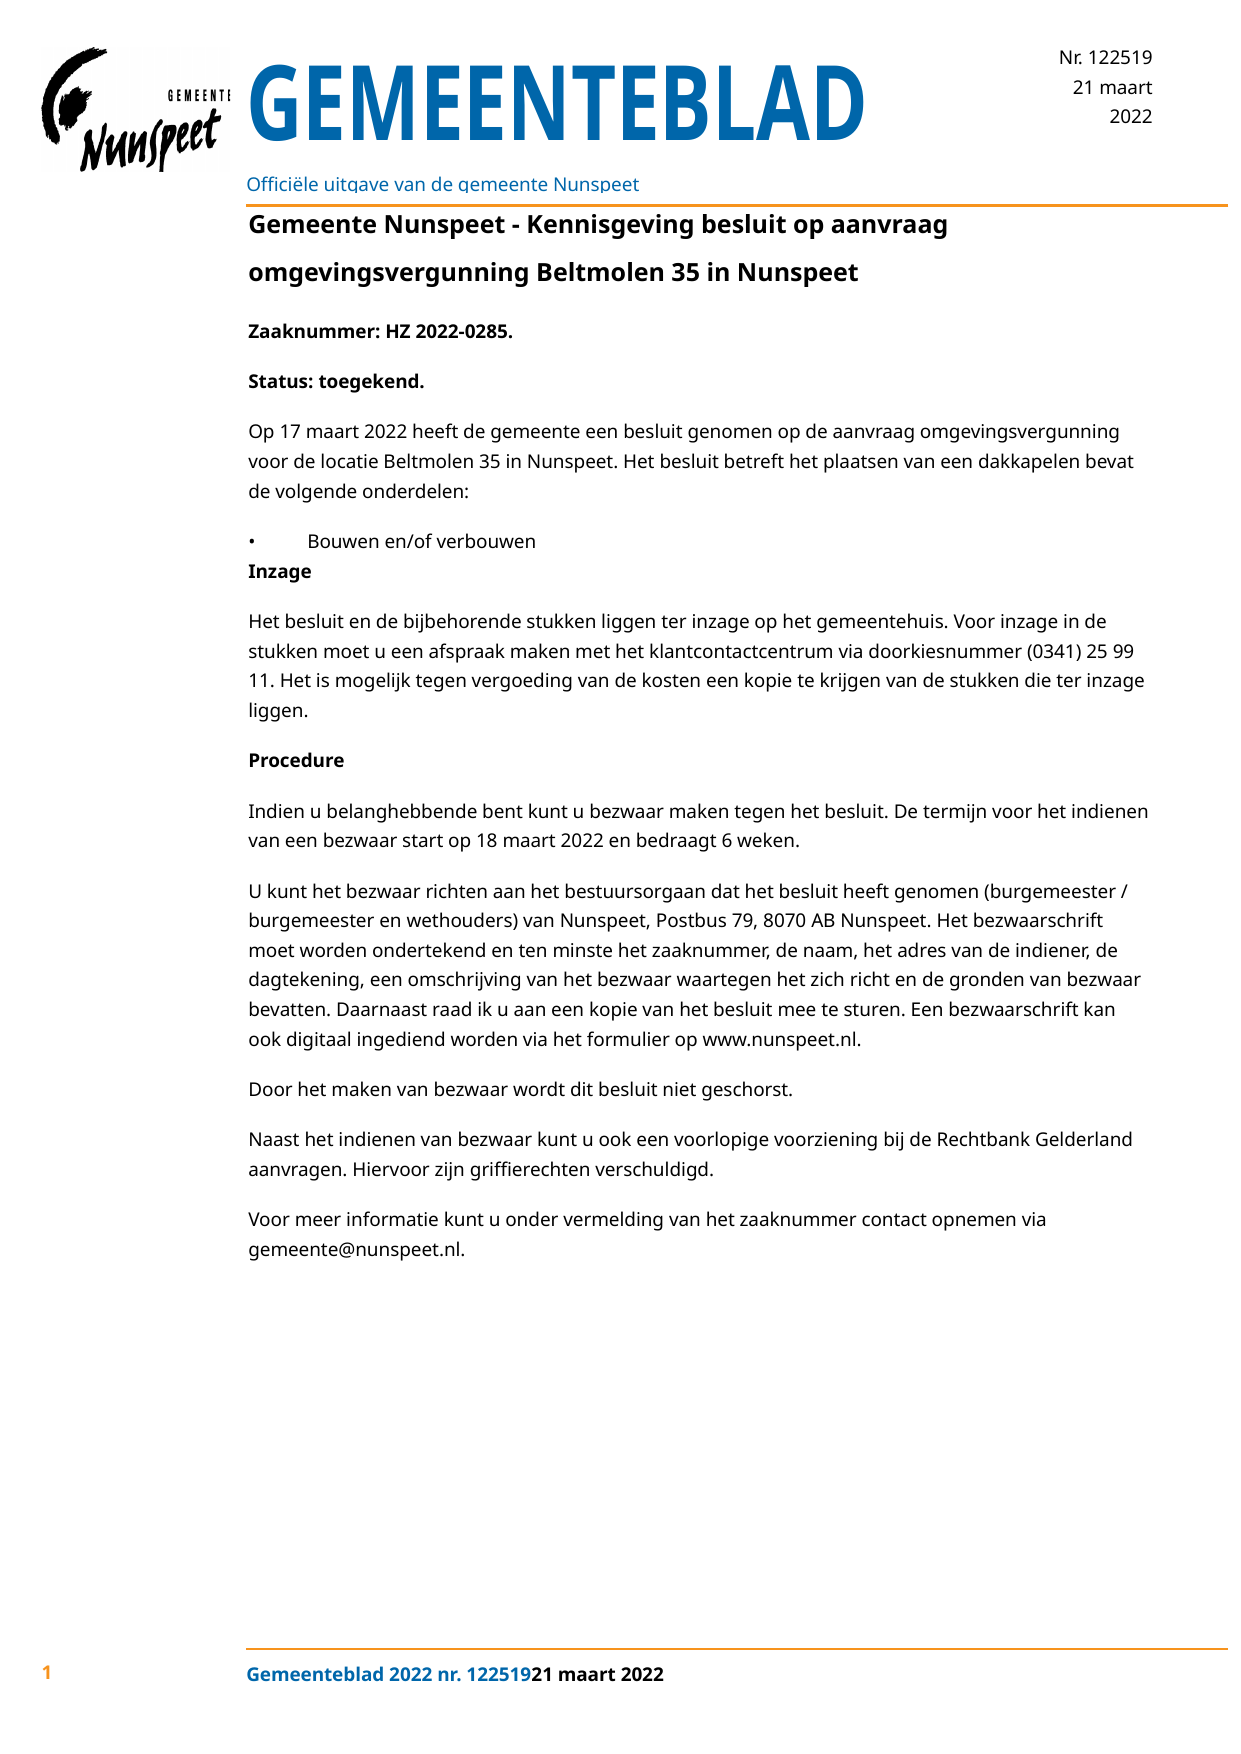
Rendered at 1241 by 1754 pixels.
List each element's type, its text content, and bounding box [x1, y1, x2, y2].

list Bouwen en/of verbouwen [248, 528, 1152, 554]
text Op 17 maart 2022 heeft de gemeente een besluit genomen op de aanvraag omgevingsvergunning voor de locatie Beltmolen 35 in Nunspeet. Het besluit betreft het plaatsen van een dakkapelen bevat de volgende onderdelen: [248, 419, 1152, 504]
text Procedure [248, 747, 1152, 773]
text Status: toegekend. [248, 368, 1152, 394]
text Voor meer informatie kunt u onder vermelding van het zaaknummer contact opnemen via gemeente@nunspeet.nl. [248, 1207, 1152, 1262]
text Door het maken van bezwaar wordt dit besluit niet geschorst. [248, 1076, 1152, 1102]
text Naast het indienen van bezwaar kunt u ook een voorlopige voorziening bij de Rechtbank Gelderland aanvragen. Hiervoor zijn griffierechten verschuldigd. [248, 1127, 1152, 1182]
text Indien u belanghebbende bent kunt u bezwaar maken tegen het besluit. De termijn voor het indienen van een bezwaar start op 18 maart 2022 en bedraagt 6 weken. [248, 798, 1152, 853]
picture [41, 47, 231, 172]
text Het besluit en de bijbehorende stukken liggen ter inzage op het gemeentehuis. Voor inzage in de stukken moet u een afspraak maken met het klantcontactcentrum via doorkiesnummer (0341) 25 99 11. Het is mogelijk tegen vergoeding van de kosten een kopie te krijgen van de stukken die ter inzage liggen. [248, 608, 1152, 723]
text Inzage [248, 558, 1152, 584]
text U kunt het bezwaar richten aan het bestuursorgaan dat het besluit heeft genomen (burgemeester / burgemeester en wethouders) van Nunspeet, Postbus 79, 8070 AB Nunspeet. Het bezwaarschrift moet worden ondertekend en ten minste het zaaknummer, de naam, het adres van de indiener, de dagtekening, een omschrijving van het bezwaar waartegen het zich richt en de gronden van bezwaar bevatten. Daarnaast raad ik u aan een kopie van het besluit mee te sturen. Een bezwaarschrift kan ook digitaal ingediend worden via het formulier op www.nunspeet.nl. [248, 878, 1152, 1052]
text Gemeente Nunspeet - Kennisgeving besluit op aanvraag omgevingsvergunning Beltmolen 35 in Nunspeet [248, 207, 1152, 288]
text Zaaknummer: HZ 2022-0285. [248, 318, 1152, 344]
